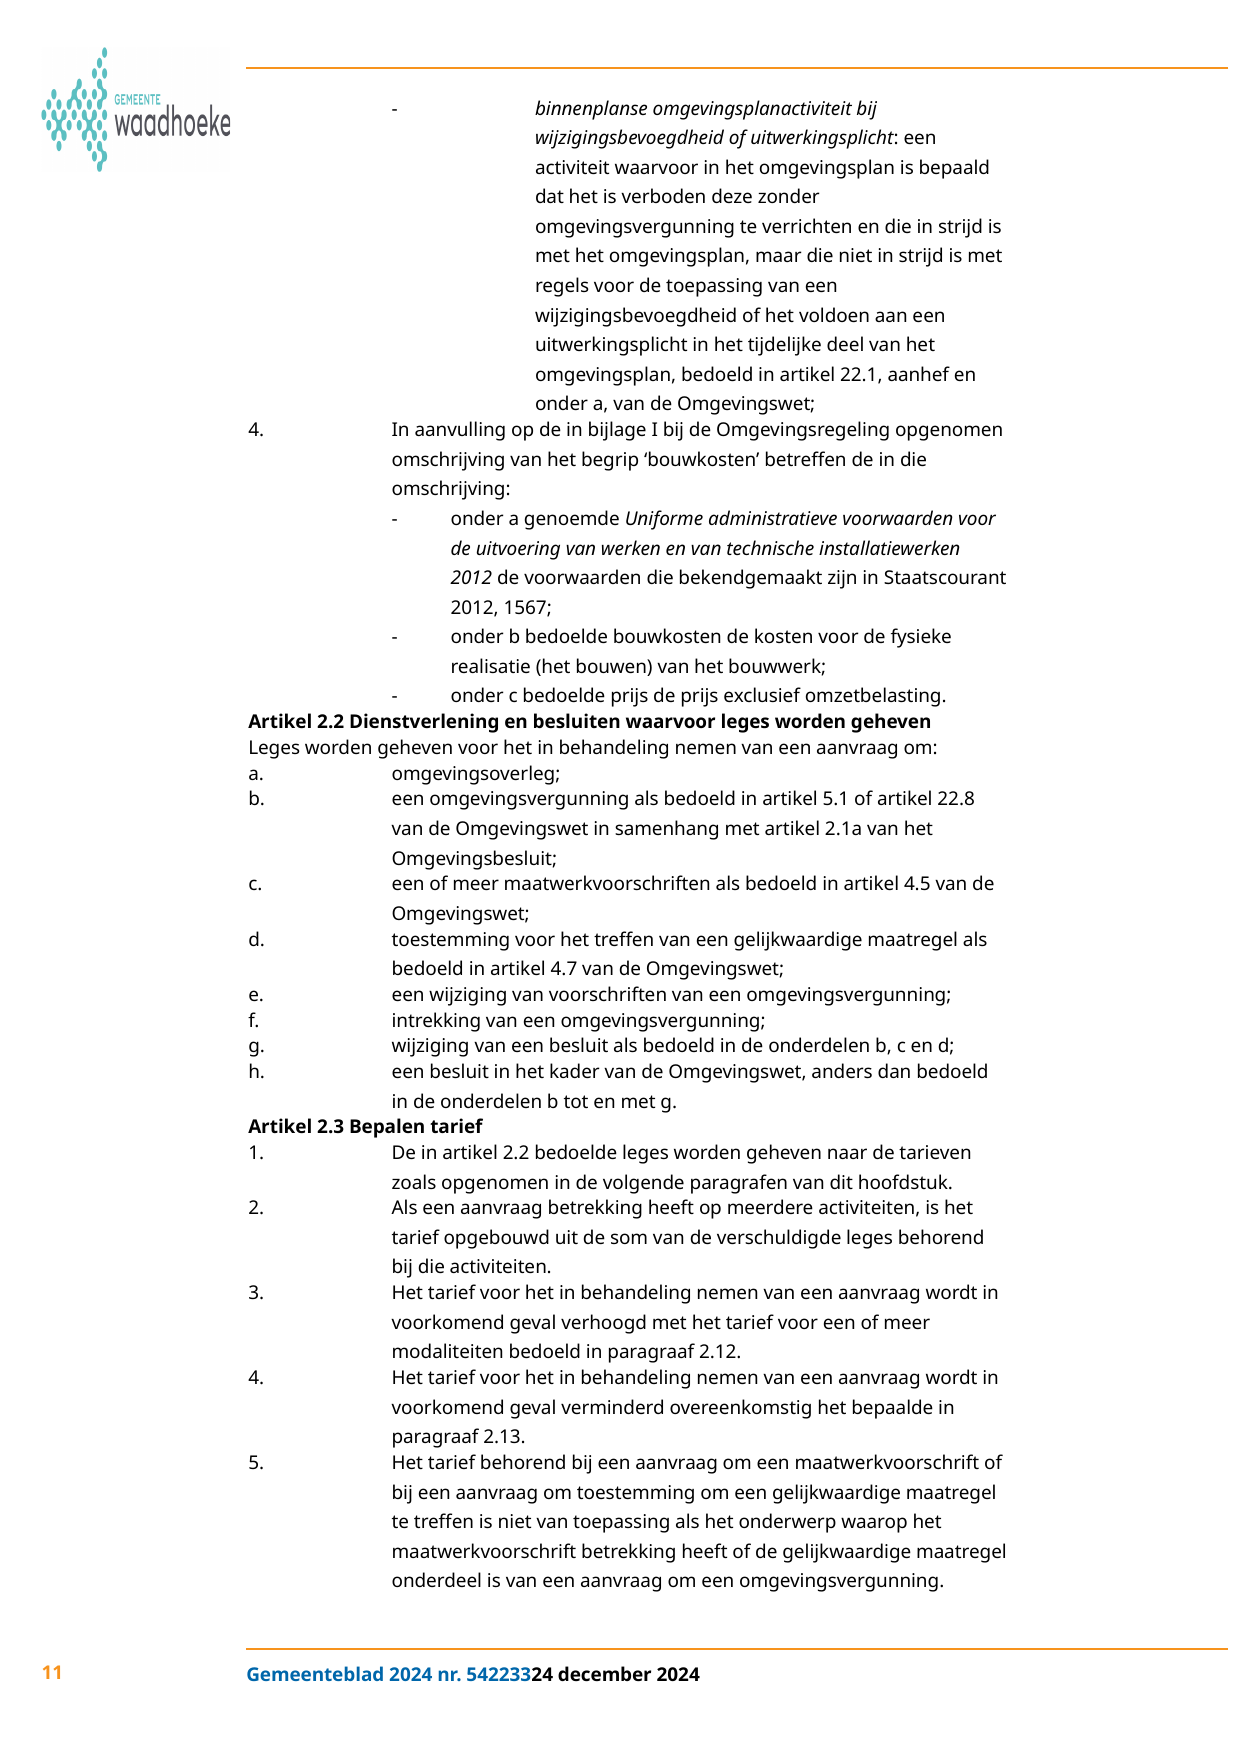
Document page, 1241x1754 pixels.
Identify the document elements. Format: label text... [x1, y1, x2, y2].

table_cell [1008, 1280, 1152, 1364]
table_cell c. [248, 870, 391, 926]
table_cell g. [248, 1033, 391, 1058]
table_cell 2. [248, 1195, 391, 1279]
table_cell [1008, 1139, 1152, 1194]
table_cell Het tarief behorend bij een aanvraag om een maatwerkvoorschrift of bij een aanvraag om toestemming om een gelijkwaardige maatregel te treffen is niet van toepassing als het onderwerp waarop het maatwerkvoorschrift betrekking heeft of de gelijkwaardige maatregel onderdeel is van een aanvraag om een omgevingsvergunning. [391, 1449, 1008, 1593]
table_cell [1008, 926, 1152, 981]
table_cell [1008, 1114, 1152, 1139]
table_cell Het tarief voor het in behandeling nemen van een aanvraag wordt in voorkomend geval verminderd overeenkomstig het bepaalde in paragraaf 2.13. [391, 1364, 1008, 1449]
table_cell Als een aanvraag betrekking heeft op meerdere activiteiten, is het tarief opgebouwd uit de som van de verschuldigde leges behorend bij die activiteiten. [391, 1195, 1008, 1279]
table_cell [1008, 1007, 1152, 1032]
table_cell [1008, 1364, 1152, 1449]
table_cell [1008, 870, 1152, 926]
table_cell De in artikel 2.2 bedoelde leges worden geheven naar de tarieven zoals opgenomen in de volgende paragrafen van dit hoofdstuk. [391, 1139, 1008, 1194]
table_cell b. [248, 786, 391, 870]
table_cell 5. [248, 1449, 391, 1593]
table_cell binnenplanse omgevingsplanactiviteit bij wijzigingsbevoegdheid of uitwerkingsplicht: een activiteit waarvoor in het omgevingsplan is bepaald dat het is verboden deze zonder omgevingsvergunning te verrichten en die in strijd is met het omgevingsplan, maar die niet in strijd is met regels voor de toepassing van een wijzigingsbevoegdheid of het voldoen aan een uitwerkingsplicht in het tijdelijke deel van het omgevingsplan, bedoeld in artikel 22.1, aanhef en onder a, van de Omgevingswet; [535, 95, 1008, 416]
table_cell [1008, 1449, 1152, 1593]
table_cell f. [248, 1007, 391, 1032]
table_cell [248, 95, 391, 416]
table_cell toestemming voor het treffen van een gelijkwaardige maatregel als bedoeld in artikel 4.7 van de Omgevingswet; [391, 926, 1008, 981]
table_cell [1008, 95, 1152, 416]
table_cell [1008, 1058, 1152, 1113]
table_cell intrekking van een omgevingsvergunning; [391, 1007, 1008, 1032]
table_cell [1008, 416, 1152, 708]
table_cell In aanvulling op de in bijlage I bij de Omgevingsregeling opgenomen omschrijving van het begrip ‘bouwkosten’ betreffen de in die omschrijving: onder a genoemde Uniforme administratieve voorwaarden voor de uitvoering van werken en van technische installatiewerken 2012 de voorwaarden die bekendgemaakt zijn in Staatscourant 2012, 1567; onder b bedoelde bouwkosten de kosten voor de fysieke realisatie (het bouwen) van het bouwwerk; onder c bedoelde prijs de prijs exclusief omzetbelasting. [391, 416, 1008, 708]
table_cell een omgevingsvergunning als bedoeld in artikel 5.1 of artikel 22.8 van de Omgevingswet in samenhang met artikel 2.1a van het Omgevingsbesluit; [391, 786, 1008, 870]
table_cell - [391, 95, 535, 416]
table_cell [1008, 981, 1152, 1007]
table_cell Artikel 2.3 Bepalen tarief [248, 1114, 1008, 1139]
table_cell [1008, 734, 1152, 760]
table_cell h. [248, 1058, 391, 1113]
table_cell e. [248, 981, 391, 1007]
table_cell [1008, 786, 1152, 870]
table_cell 3. [248, 1280, 391, 1364]
table_cell d. [248, 926, 391, 981]
picture [41, 47, 231, 172]
table_cell wijziging van een besluit als bedoeld in de onderdelen b, c en d; [391, 1033, 1008, 1058]
table_cell [1008, 1033, 1152, 1058]
table_cell [1008, 1195, 1152, 1279]
table_cell 4. [248, 416, 391, 708]
table_cell Leges worden geheven voor het in behandeling nemen van een aanvraag om: [248, 734, 1008, 760]
table_cell een wijziging van voorschriften van een omgevingsvergunning; [391, 981, 1008, 1007]
table_cell a. [248, 760, 391, 786]
table_cell [1008, 760, 1152, 786]
table_cell [1008, 708, 1152, 734]
table_cell een besluit in het kader van de Omgevingswet, anders dan bedoeld in de onderdelen b tot en met g. [391, 1058, 1008, 1113]
table_cell omgevingsoverleg; [391, 760, 1008, 786]
table_cell een of meer maatwerkvoorschriften als bedoeld in artikel 4.5 van de Omgevingswet; [391, 870, 1008, 926]
table_cell Artikel 2.2 Dienstverlening en besluiten waarvoor leges worden geheven [248, 708, 1008, 734]
table_cell Het tarief voor het in behandeling nemen van een aanvraag wordt in voorkomend geval verhoogd met het tarief voor een of meer modaliteiten bedoeld in paragraaf 2.12. [391, 1280, 1008, 1364]
table_cell 4. [248, 1364, 391, 1449]
table_cell 1. [248, 1139, 391, 1194]
